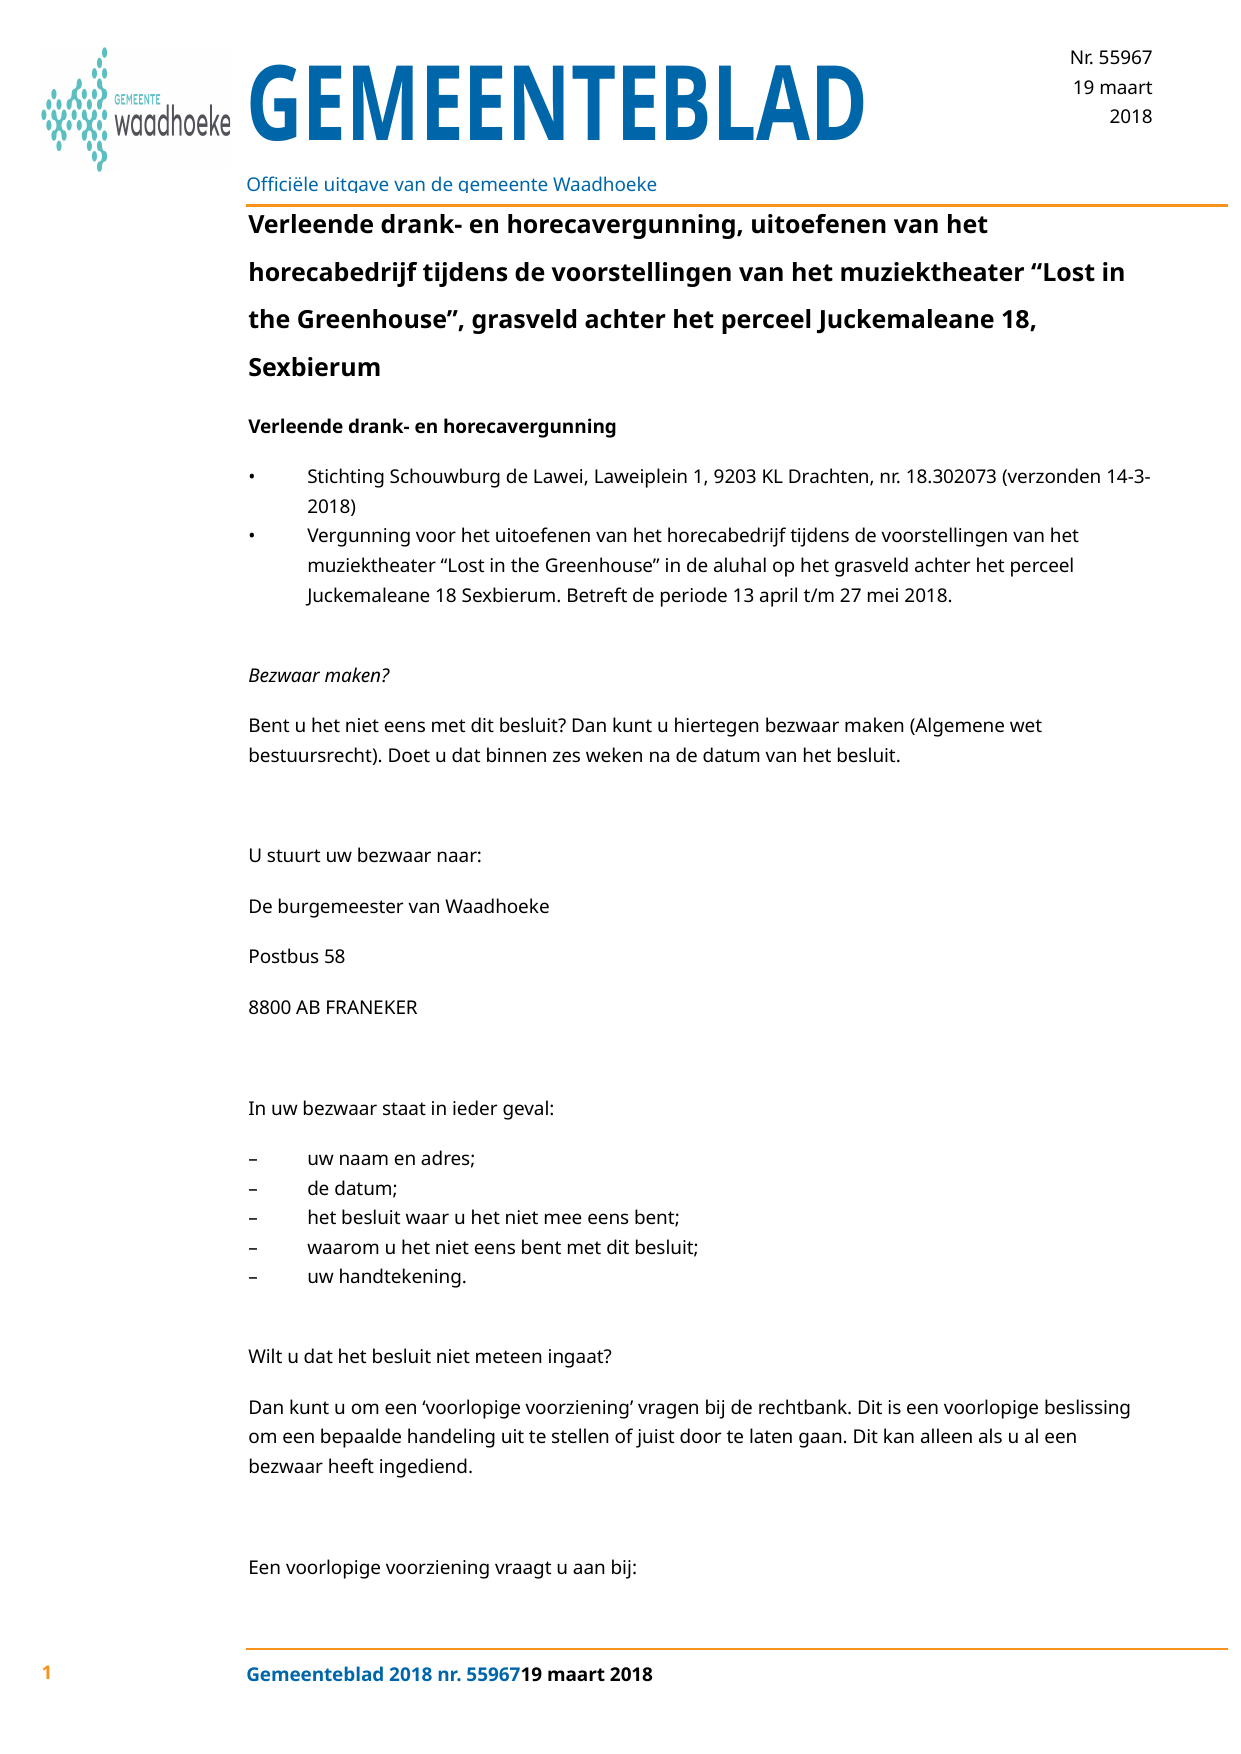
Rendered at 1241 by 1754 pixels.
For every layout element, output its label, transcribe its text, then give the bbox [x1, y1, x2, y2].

list Stichting Schouwburg de Lawei, Laweiplein 1, 9203 KL Drachten, nr. 18.302073 (verzonden 14-3-2018) [248, 463, 1152, 519]
list waarom u het niet eens bent met dit besluit; [248, 1234, 1152, 1260]
text Een voorlopige voorziening vraagt u aan bij: [248, 1554, 1152, 1580]
text Wilt u dat het besluit niet meteen ingaat? [248, 1343, 1152, 1369]
text Verleende drank- en horecavergunning, uitoefenen van het horecabedrijf tijdens de voorstellingen van het muziektheater “Lost in the Greenhouse”, grasveld achter het perceel Juckemaleane 18, Sexbierum [248, 207, 1152, 384]
list het besluit waar u het niet mee eens bent; [248, 1204, 1152, 1230]
list Vergunning voor het uitoefenen van het horecabedrijf tijdens de voorstellingen van het muziektheater “Lost in the Greenhouse” in de aluhal op het grasveld achter het perceel Juckemaleane 18 Sexbierum. Betreft de periode 13 april t/m 27 mei 2018. [248, 523, 1152, 608]
picture [41, 47, 231, 172]
text Bent u het niet eens met dit besluit? Dan kunt u hiertegen bezwaar maken (Algemene wet bestuursrecht). Doet u dat binnen zes weken na de datum van het besluit. [248, 712, 1152, 768]
text Verleende drank- en horecavergunning [248, 413, 1152, 439]
text Bezwaar maken? [248, 662, 1152, 688]
list uw naam en adres; [248, 1145, 1152, 1171]
text De burgemeester van Waadhoeke [248, 893, 1152, 919]
text In uw bezwaar staat in ieder geval: [248, 1095, 1152, 1121]
text Dan kunt u om een ‘voorlopige voorziening’ vragen bij de rechtbank. Dit is een voorlopige beslissing om een bepaalde handeling uit te stellen of juist door te laten gaan. Dit kan alleen als u al een bezwaar heeft ingediend. [248, 1394, 1152, 1479]
text 8800 AB FRANEKER [248, 994, 1152, 1020]
text U stuurt uw bezwaar naar: [248, 843, 1152, 868]
text Postbus 58 [248, 943, 1152, 969]
list uw handtekening. [248, 1263, 1152, 1289]
list de datum; [248, 1175, 1152, 1201]
